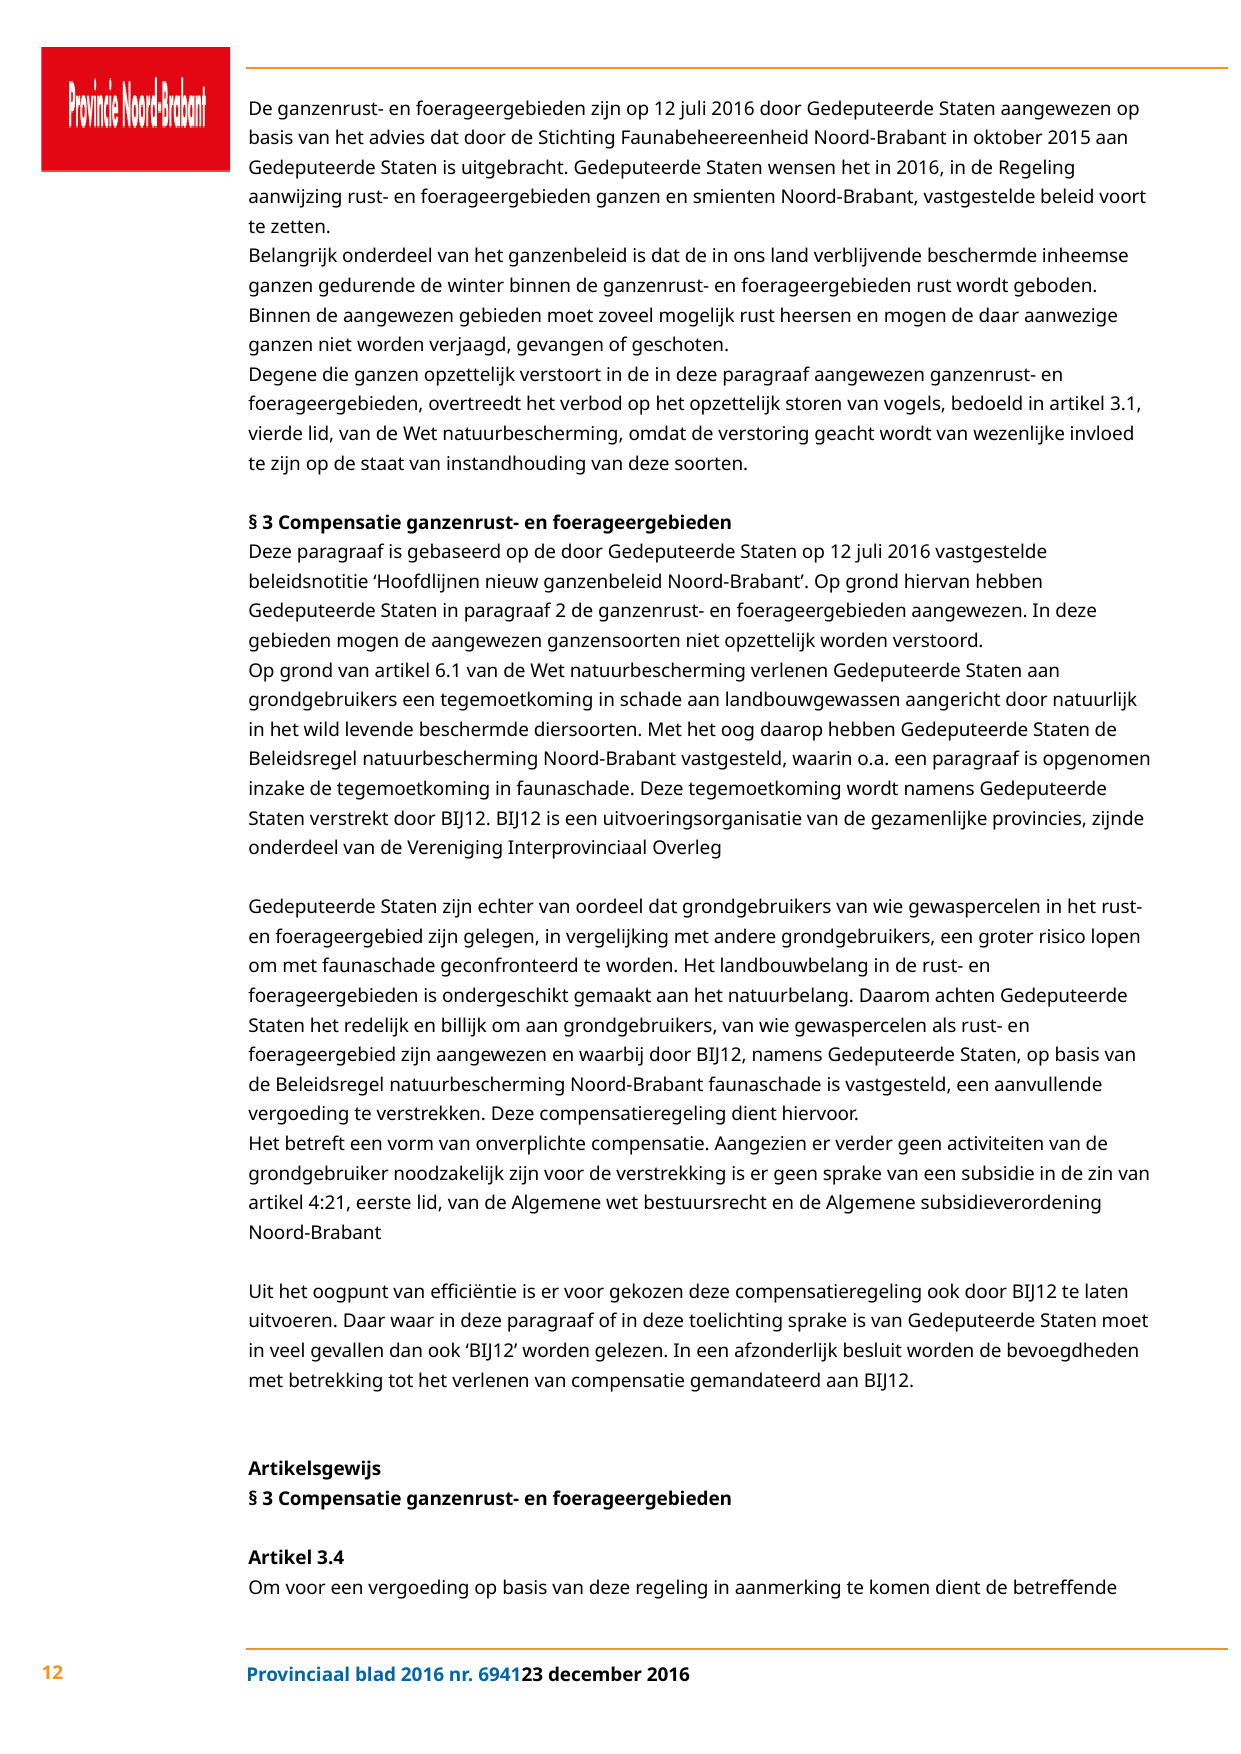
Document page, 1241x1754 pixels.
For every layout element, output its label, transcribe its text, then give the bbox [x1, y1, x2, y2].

picture [41, 47, 231, 172]
text § 3 Compensatie ganzenrust- en foerageergebieden [248, 509, 1152, 535]
text Op grond van artikel 6.1 van de Wet natuurbescherming verlenen Gedeputeerde Staten aan grondgebruikers een tegemoetkoming in schade aan landbouwgewassen aangericht door natuurlijk in het wild levende beschermde diersoorten. Met het oog daarop hebben Gedeputeerde Staten de Beleidsregel natuurbescherming Noord-Brabant vastgesteld, waarin o.a. een paragraaf is opgenomen inzake de tegemoetkoming in faunaschade. Deze tegemoetkoming wordt namens Gedeputeerde Staten verstrekt door BIJ12. BIJ12 is een uitvoeringsorganisatie van de gezamenlijke provincies, zijnde onderdeel van de Vereniging Interprovinciaal Overleg [248, 657, 1152, 860]
text Om voor een vergoeding op basis van deze regeling in aanmerking te komen dient de betreffende [248, 1574, 1152, 1600]
text Artikel 3.4 [248, 1544, 1152, 1570]
text Belangrijk onderdeel van het ganzenbeleid is dat de in ons land verblijvende beschermde inheemse ganzen gedurende de winter binnen de ganzenrust- en foerageergebieden rust wordt geboden. Binnen de aangewezen gebieden moet zoveel mogelijk rust heersen en mogen de daar aanwezige ganzen niet worden verjaagd, gevangen of geschoten. [248, 243, 1152, 357]
text Deze paragraaf is gebaseerd op de door Gedeputeerde Staten op 12 juli 2016 vastgestelde beleidsnotitie ‘Hoofdlijnen nieuw ganzenbeleid Noord-Brabant’. Op grond hiervan hebben Gedeputeerde Staten in paragraaf 2 de ganzenrust- en foerageergebieden aangewezen. In deze gebieden mogen de aangewezen ganzensoorten niet opzettelijk worden verstoord. [248, 538, 1152, 653]
text Degene die ganzen opzettelijk verstoort in de in deze paragraaf aangewezen ganzenrust- en foerageergebieden, overtreedt het verbod op het opzettelijk storen van vogels, bedoeld in artikel 3.1, vierde lid, van de Wet natuurbescherming, omdat de verstoring geacht wordt van wezenlijke invloed te zijn op de staat van instandhouding van deze soorten. [248, 361, 1152, 476]
text Het betreft een vorm van onverplichte compensatie. Aangezien er verder geen activiteiten van de grondgebruiker noodzakelijk zijn voor de verstrekking is er geen sprake van een subsidie in de zin van artikel 4:21, eerste lid, van de Algemene wet bestuursrecht en de Algemene subsidieverordening Noord-Brabant [248, 1130, 1152, 1245]
text Uit het oogpunt van efficiëntie is er voor gekozen deze compensatieregeling ook door BIJ12 te laten uitvoeren. Daar waar in deze paragraaf of in deze toelichting sprake is van Gedeputeerde Staten moet in veel gevallen dan ook ‘BIJ12’ worden gelezen. In een afzonderlijk besluit worden de bevoegdheden met betrekking tot het verlenen van compensatie gemandateerd aan BIJ12. [248, 1278, 1152, 1393]
text § 3 Compensatie ganzenrust- en foerageergebieden [248, 1485, 1152, 1511]
text De ganzenrust- en foerageergebieden zijn op 12 juli 2016 door Gedeputeerde Staten aangewezen op basis van het advies dat door de Stichting Faunabeheereenheid Noord-Brabant in oktober 2015 aan Gedeputeerde Staten is uitgebracht. Gedeputeerde Staten wensen het in 2016, in de Regeling aanwijzing rust- en foerageergebieden ganzen en smienten Noord-Brabant, vastgestelde beleid voort te zetten. [248, 95, 1152, 239]
text Gedeputeerde Staten zijn echter van oordeel dat grondgebruikers van wie gewaspercelen in het rust- en foerageergebied zijn gelegen, in vergelijking met andere grondgebruikers, een groter risico lopen om met faunaschade geconfronteerd te worden. Het landbouwbelang in de rust- en foerageergebieden is ondergeschikt gemaakt aan het natuurbelang. Daarom achten Gedeputeerde Staten het redelijk en billijk om aan grondgebruikers, van wie gewaspercelen als rust- en foerageergebied zijn aangewezen en waarbij door BIJ12, namens Gedeputeerde Staten, op basis van de Beleidsregel natuurbescherming Noord-Brabant faunaschade is vastgesteld, een aanvullende vergoeding te verstrekken. Deze compensatieregeling dient hiervoor. [248, 893, 1152, 1126]
text Artikelsgewijs [248, 1456, 1152, 1481]
